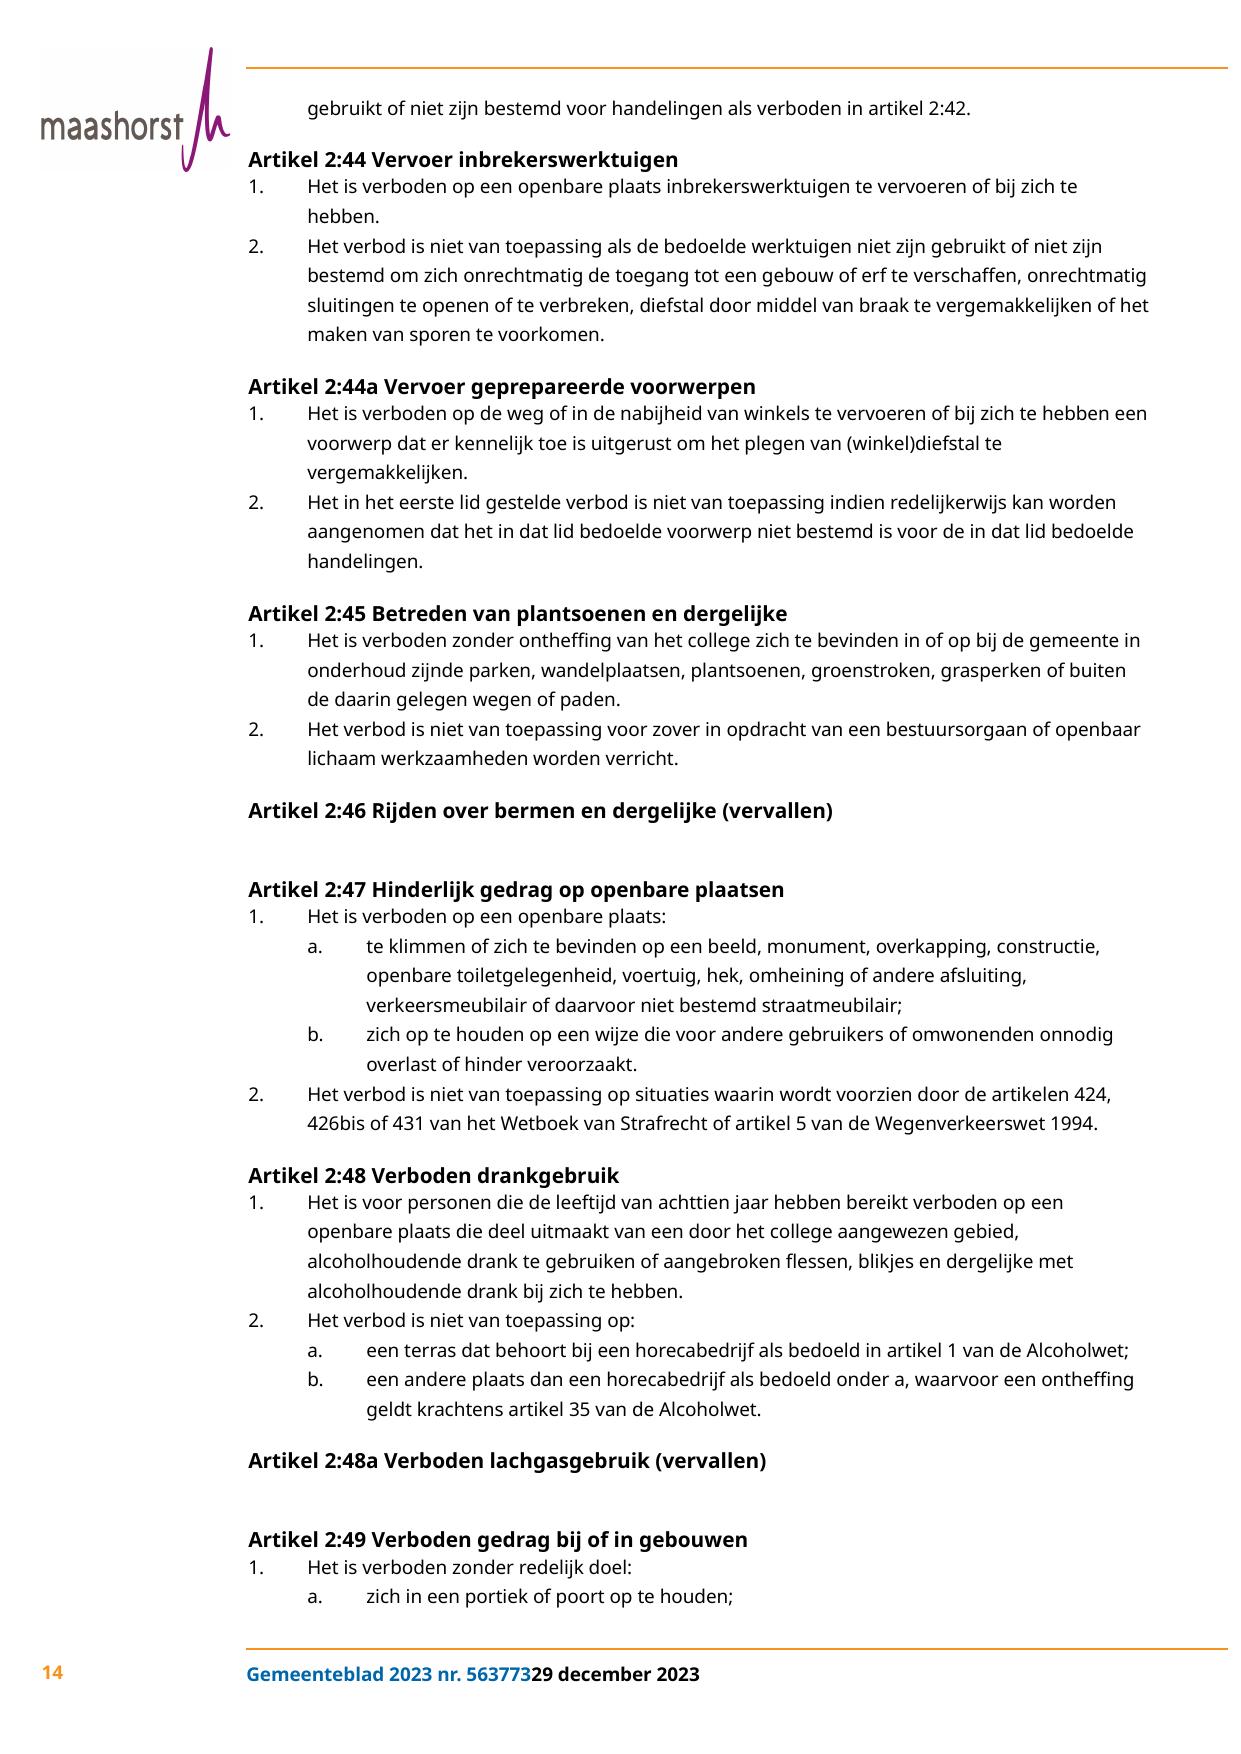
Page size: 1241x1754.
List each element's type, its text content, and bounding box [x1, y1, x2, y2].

list Het is verboden zonder ontheffing van het college zich te bevinden in of op bij de gemeente in onderhoud zijnde parken, wandelplaatsen, plantsoenen, groenstroken, grasperken of buiten de daarin gelegen wegen of paden. [248, 627, 1152, 712]
list Het is verboden op een openbare plaats inbrekerswerktuigen te vervoeren of bij zich te hebben. [248, 174, 1152, 229]
list zich in een portiek of poort op te houden; [307, 1583, 1152, 1609]
text Artikel 2:46 Rijden over bermen en dergelijke (vervallen) [248, 796, 1152, 824]
list Het is voor personen die de leeftijd van achttien jaar hebben bereikt verboden op een openbare plaats die deel uitmaakt van een door het college aangewezen gebied, alcoholhoudende drank te gebruiken of aangebroken flessen, blikjes en dergelijke met alcoholhoudende drank bij zich te hebben. [248, 1189, 1152, 1304]
text Artikel 2:49 Verboden gedrag bij of in gebouwen [248, 1526, 1152, 1554]
list te klimmen of zich te bevinden op een beeld, monument, overkapping, constructie, openbare toiletgelegenheid, voertuig, hek, omheining of andere afsluiting, verkeersmeubilair of daarvoor niet bestemd straatmeubilair; [307, 933, 1152, 1018]
list een andere plaats dan een horecabedrijf als bedoeld onder a, waarvoor een ontheffing geldt krachtens artikel 35 van de Alcoholwet. [307, 1367, 1152, 1422]
list Het verbod is niet van toepassing op: [248, 1307, 1152, 1333]
text Artikel 2:45 Betreden van plantsoenen en dergelijke [248, 599, 1152, 627]
list een terras dat behoort bij een horecabedrijf als bedoeld in artikel 1 van de Alcoholwet; [307, 1337, 1152, 1363]
text Artikel 2:48a Verboden lachgasgebruik (vervallen) [248, 1447, 1152, 1475]
list gebruikt of niet zijn bestemd voor handelingen als verboden in artikel 2:42. [248, 95, 1152, 121]
list Het verbod is niet van toepassing als de bedoelde werktuigen niet zijn gebruikt of niet zijn bestemd om zich onrechtmatig de toegang tot een gebouw of erf te verschaffen, onrechtmatig sluitingen te openen of te verbreken, diefstal door middel van braak te vergemakkelijken of het maken van sporen te voorkomen. [248, 233, 1152, 347]
list Het in het eerste lid gestelde verbod is niet van toepassing indien redelijkerwijs kan worden aangenomen dat het in dat lid bedoelde voorwerp niet bestemd is voor de in dat lid bedoelde handelingen. [248, 489, 1152, 574]
text Artikel 2:48 Verboden drankgebruik [248, 1161, 1152, 1189]
list Het verbod is niet van toepassing op situaties waarin wordt voorzien door de artikelen 424, 426bis of 431 van het Wetboek van Strafrecht of artikel 5 van de Wegenverkeerswet 1994. [248, 1081, 1152, 1136]
text Artikel 2:47 Hinderlijk gedrag op openbare plaatsen [248, 875, 1152, 903]
text Artikel 2:44 Vervoer inbrekerswerktuigen [248, 145, 1152, 174]
picture [41, 47, 231, 172]
text Artikel 2:44a Vervoer geprepareerde voorwerpen [248, 372, 1152, 400]
list Het is verboden op een openbare plaats: [248, 903, 1152, 929]
list Het is verboden op de weg of in de nabijheid van winkels te vervoeren of bij zich te hebben een voorwerp dat er kennelijk toe is uitgerust om het plegen van (winkel)diefstal te vergemakkelijken. [248, 400, 1152, 485]
list Het verbod is niet van toepassing voor zover in opdracht van een bestuursorgaan of openbaar lichaam werkzaamheden worden verricht. [248, 716, 1152, 771]
list Het is verboden zonder redelijk doel: [248, 1554, 1152, 1580]
list zich op te houden op een wijze die voor andere gebruikers of omwonenden onnodig overlast of hinder veroorzaakt. [307, 1022, 1152, 1077]
